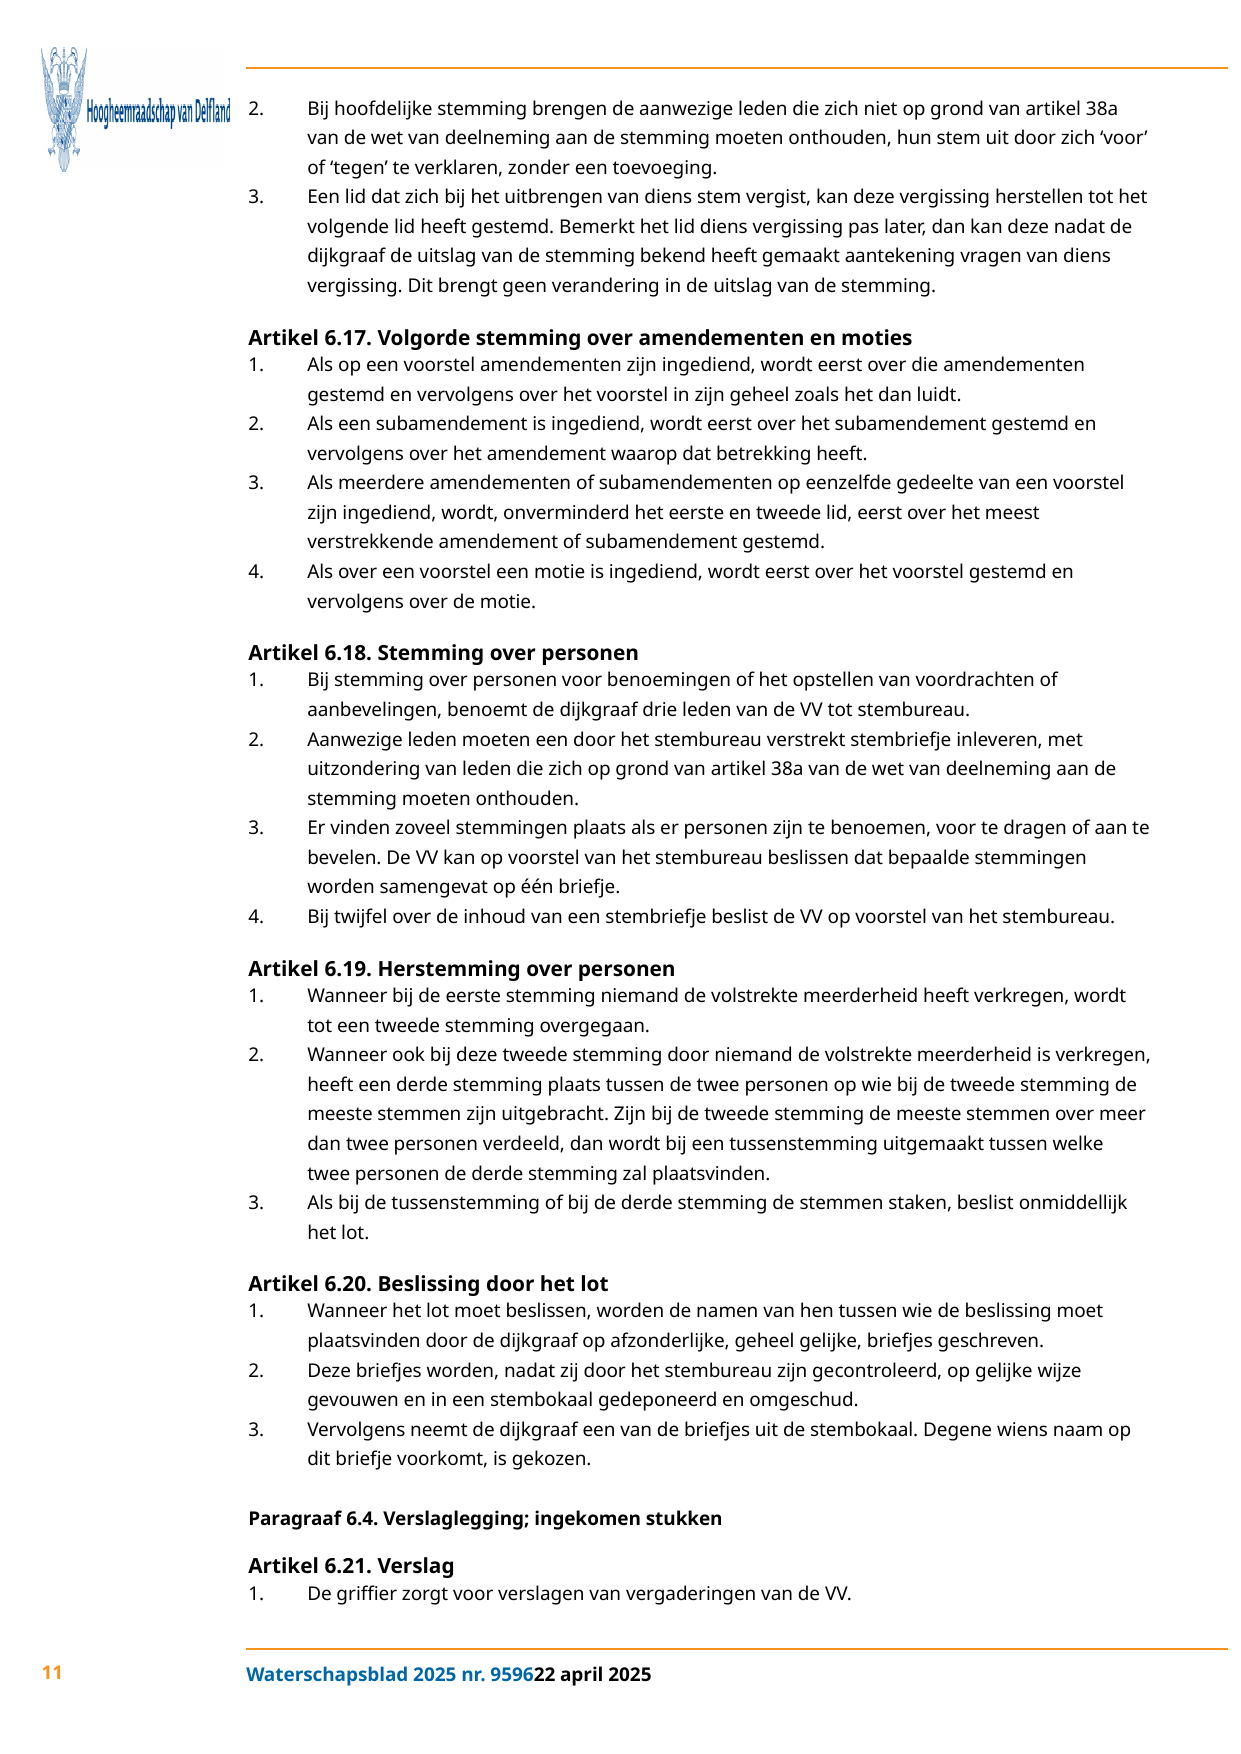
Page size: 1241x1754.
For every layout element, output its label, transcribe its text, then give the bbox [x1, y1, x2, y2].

list Als meerdere amendementen of subamendementen op eenzelfde gedeelte van een voorstel zijn ingediend, wordt, onverminderd het eerste en tweede lid, eerst over het meest verstrekkende amendement of subamendement gestemd. [248, 469, 1152, 554]
list Als op een voorstel amendementen zijn ingediend, wordt eerst over die amendementen gestemd en vervolgens over het voorstel in zijn geheel zoals het dan luidt. [248, 351, 1152, 406]
list Bij stemming over personen voor benoemingen of het opstellen van voordrachten of aanbevelingen, benoemt de dijkgraaf drie leden van de VV tot stembureau. [248, 667, 1152, 722]
list Bij twijfel over de inhoud van een stembriefje beslist de VV op voorstel van het stembureau. [248, 903, 1152, 929]
list Wanneer het lot moet beslissen, worden de namen van hen tussen wie de beslissing moet plaatsvinden door de dijkgraaf op afzonderlijke, geheel gelijke, briefjes geschreven. [248, 1298, 1152, 1353]
list Er vinden zoveel stemmingen plaats als er personen zijn te benoemen, voor te dragen of aan te bevelen. De VV kan op voorstel van het stembureau beslissen dat bepaalde stemmingen worden samengevat op één briefje. [248, 814, 1152, 899]
list Als over een voorstel een motie is ingediend, wordt eerst over het voorstel gestemd en vervolgens over de motie. [248, 558, 1152, 613]
list Vervolgens neemt de dijkgraaf een van de briefjes uit de stembokaal. Degene wiens naam op dit briefje voorkomt, is gekozen. [248, 1416, 1152, 1471]
list Een lid dat zich bij het uitbrengen van diens stem vergist, kan deze vergissing herstellen tot het volgende lid heeft gestemd. Bemerkt het lid diens vergissing pas later, dan kan deze nadat de dijkgraaf de uitslag van de stemming bekend heeft gemaakt aantekening vragen van diens vergissing. Dit brengt geen verandering in de uitslag van de stemming. [248, 183, 1152, 298]
text Artikel 6.18. Stemming over personen [248, 638, 1152, 667]
list Bij hoofdelijke stemming brengen de aanwezige leden die zich niet op grond van artikel 38a van de wet van deelneming aan de stemming moeten onthouden, hun stem uit door zich ‘voor’ of ‘tegen’ te verklaren, zonder een toevoeging. [248, 95, 1152, 180]
list Als bij de tussenstemming of bij de derde stemming de stemmen staken, beslist onmiddellijk het lot. [248, 1189, 1152, 1244]
text Artikel 6.21. Verslag [248, 1551, 1152, 1580]
text Artikel 6.17. Volgorde stemming over amendementen en moties [248, 323, 1152, 351]
list Aanwezige leden moeten een door het stembureau verstrekt stembriefje inleveren, met uitzondering van leden die zich op grond van artikel 38a van de wet van deelneming aan de stemming moeten onthouden. [248, 726, 1152, 811]
text Paragraaf 6.4. Verslaglegging; ingekomen stukken [248, 1505, 1152, 1531]
list Deze briefjes worden, nadat zij door het stembureau zijn gecontroleerd, op gelijke wijze gevouwen en in een stembokaal gedeponeerd en omgeschud. [248, 1357, 1152, 1412]
list De griffier zorgt voor verslagen van vergaderingen van de VV. [248, 1580, 1152, 1606]
list Wanneer bij de eerste stemming niemand de volstrekte meerderheid heeft verkregen, wordt tot een tweede stemming overgegaan. [248, 982, 1152, 1037]
list Als een subamendement is ingediend, wordt eerst over het subamendement gestemd en vervolgens over het amendement waarop dat betrekking heeft. [248, 410, 1152, 466]
text Artikel 6.20. Beslissing door het lot [248, 1269, 1152, 1298]
list Wanneer ook bij deze tweede stemming door niemand de volstrekte meerderheid is verkregen, heeft een derde stemming plaats tussen de twee personen op wie bij de tweede stemming de meeste stemmen zijn uitgebracht. Zijn bij de tweede stemming de meeste stemmen over meer dan twee personen verdeeld, dan wordt bij een tussenstemming uitgemaakt tussen welke twee personen de derde stemming zal plaatsvinden. [248, 1041, 1152, 1185]
text Artikel 6.19. Herstemming over personen [248, 954, 1152, 982]
picture [41, 47, 231, 172]
